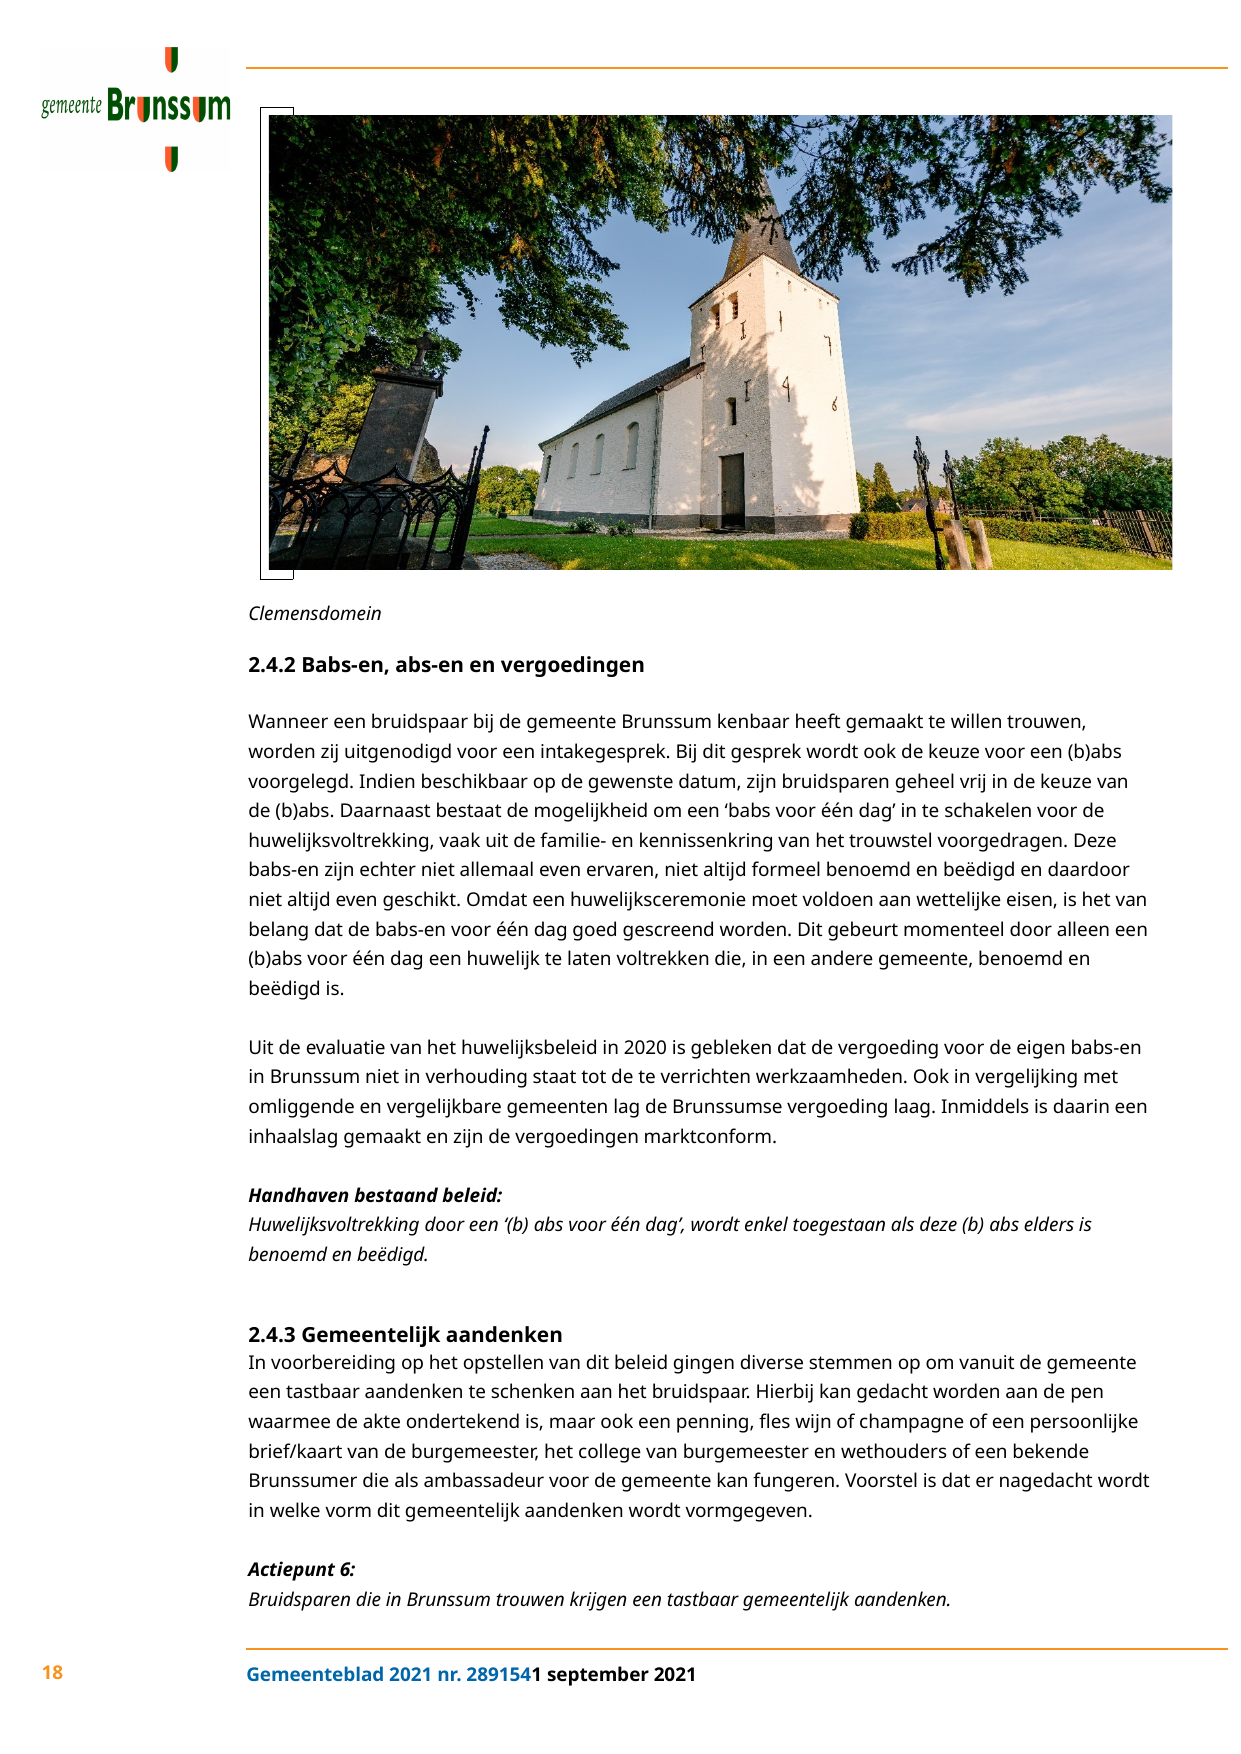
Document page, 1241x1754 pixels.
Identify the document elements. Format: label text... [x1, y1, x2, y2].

text In voorbereiding op het opstellen van dit beleid gingen diverse stemmen op om vanuit de gemeente een tastbaar aandenken te schenken aan het bruidspaar. Hierbij kan gedacht worden aan de pen waarmee de akte ondertekend is, maar ook een penning, fles wijn of champagne of een persoonlijke brief/kaart van de burgemeester, het college van burgemeester en wethouders of een bekende Brunssumer die als ambassadeur voor de gemeente kan fungeren. Voorstel is dat er nagedacht wordt in welke vorm dit gemeentelijk aandenken wordt vormgegeven. [248, 1349, 1152, 1523]
text Uit de evaluatie van het huwelijksbeleid in 2020 is gebleken dat de vergoeding voor de eigen babs-en in Brunssum niet in verhouding staat tot de te verrichten werkzaamheden. Ook in vergelijking met omliggende en vergelijkbare gemeenten lag de Brunssumse vergoeding laag. Inmiddels is daarin een inhaalslag gemaakt en zijn de vergoedingen marktconform. [248, 1034, 1152, 1148]
picture [268, 115, 1173, 570]
text 2.4.3 Gemeentelijk aandenken [248, 1321, 1152, 1349]
text Clemensdomein [248, 600, 1152, 626]
text Wanneer een bruidspaar bij de gemeente Brunssum kenbaar heeft gemaakt te willen trouwen, worden zij uitgenodigd voor een intakegesprek. Bij dit gesprek wordt ook de keuze voor een (b)abs voorgelegd. Indien beschikbaar op de gewenste datum, zijn bruidsparen geheel vrij in de keuze van de (b)abs. Daarnaast bestaat de mogelijkheid om een ‘babs voor één dag’ in te schakelen voor de huwelijksvoltrekking, vaak uit de familie- en kennissenkring van het trouwstel voorgedragen. Deze babs-en zijn echter niet allemaal even ervaren, niet altijd formeel benoemd en beëdigd en daardoor niet altijd even geschikt. Omdat een huwelijksceremonie moet voldoen aan wettelijke eisen, is het van belang dat de babs-en voor één dag goed gescreend worden. Dit gebeurt momenteel door alleen een (b)abs voor één dag een huwelijk te laten voltrekken die, in een andere gemeente, benoemd en beëdigd is. [248, 709, 1152, 1001]
picture [41, 47, 231, 172]
text 2.4.2 Babs-en, abs-en en vergoedingen [248, 651, 1152, 679]
table_header Actiepunt 6: Bruidsparen die in Brunssum trouwen krijgen een tastbaar gemeentelijk aandenken. [248, 1556, 1152, 1612]
table_header Handhaven bestaand beleid: Huwelijksvoltrekking door een ‘(b) abs voor één dag’, wordt enkel toegestaan als deze (b) abs elders is benoemd en beëdigd. [248, 1182, 1152, 1267]
